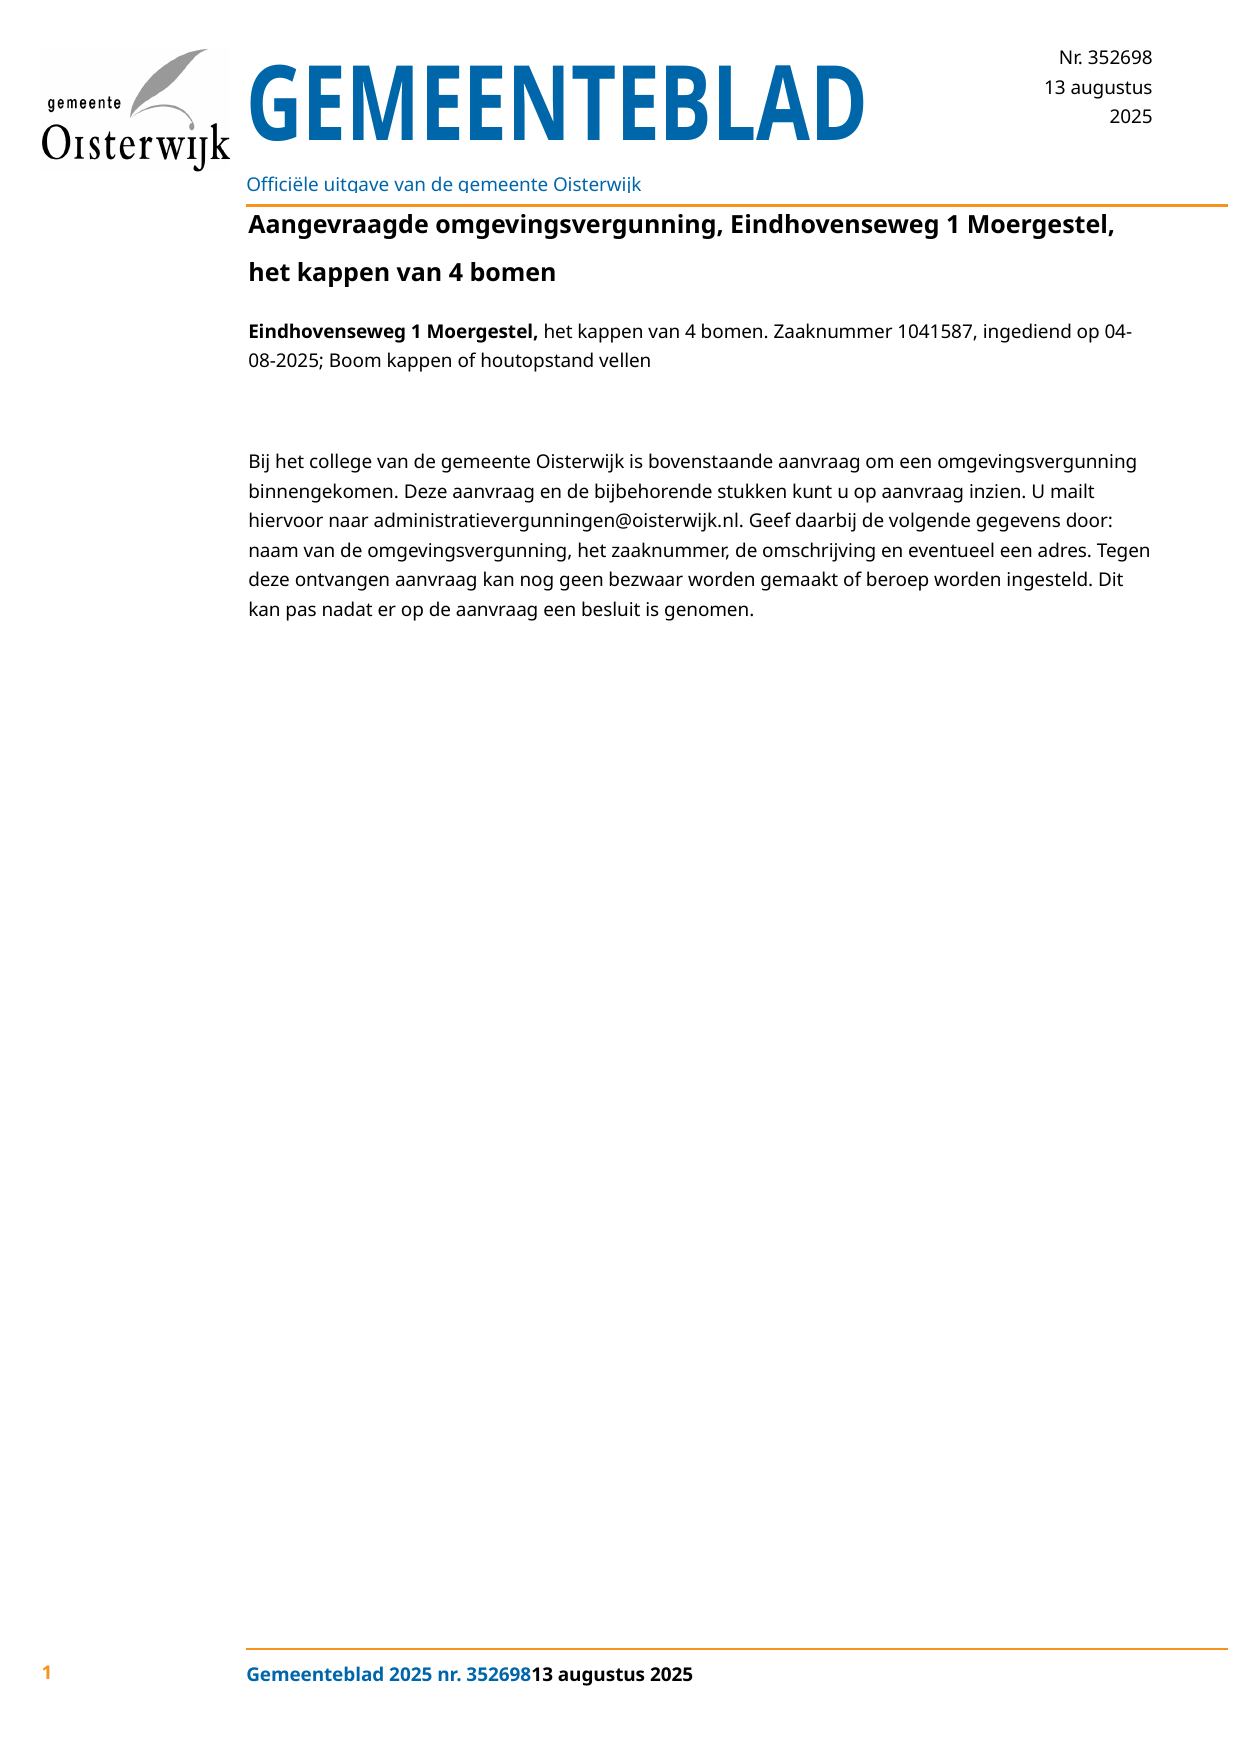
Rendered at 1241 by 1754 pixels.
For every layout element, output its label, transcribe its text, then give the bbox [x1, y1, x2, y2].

picture [41, 47, 231, 172]
text Bij het college van de gemeente Oisterwijk is bovenstaande aanvraag om een omgevingsvergunning binnengekomen. Deze aanvraag en de bijbehorende stukken kunt u op aanvraag inzien. U mailt hiervoor naar administratievergunningen@oisterwijk.nl. Geef daarbij de volgende gegevens door: naam van de omgevingsvergunning, het zaaknummer, de omschrijving en eventueel een adres. Tegen deze ontvangen aanvraag kan nog geen bezwaar worden gemaakt of beroep worden ingesteld. Dit kan pas nadat er op de aanvraag een besluit is genomen. [248, 448, 1152, 622]
text Eindhovenseweg 1 Moergestel, het kappen van 4 bomen. Zaaknummer 1041587, ingediend op 04-08-2025; Boom kappen of houtopstand vellen [248, 318, 1152, 373]
text Aangevraagde omgevingsvergunning, Eindhovenseweg 1 Moergestel, het kappen van 4 bomen [248, 207, 1152, 288]
